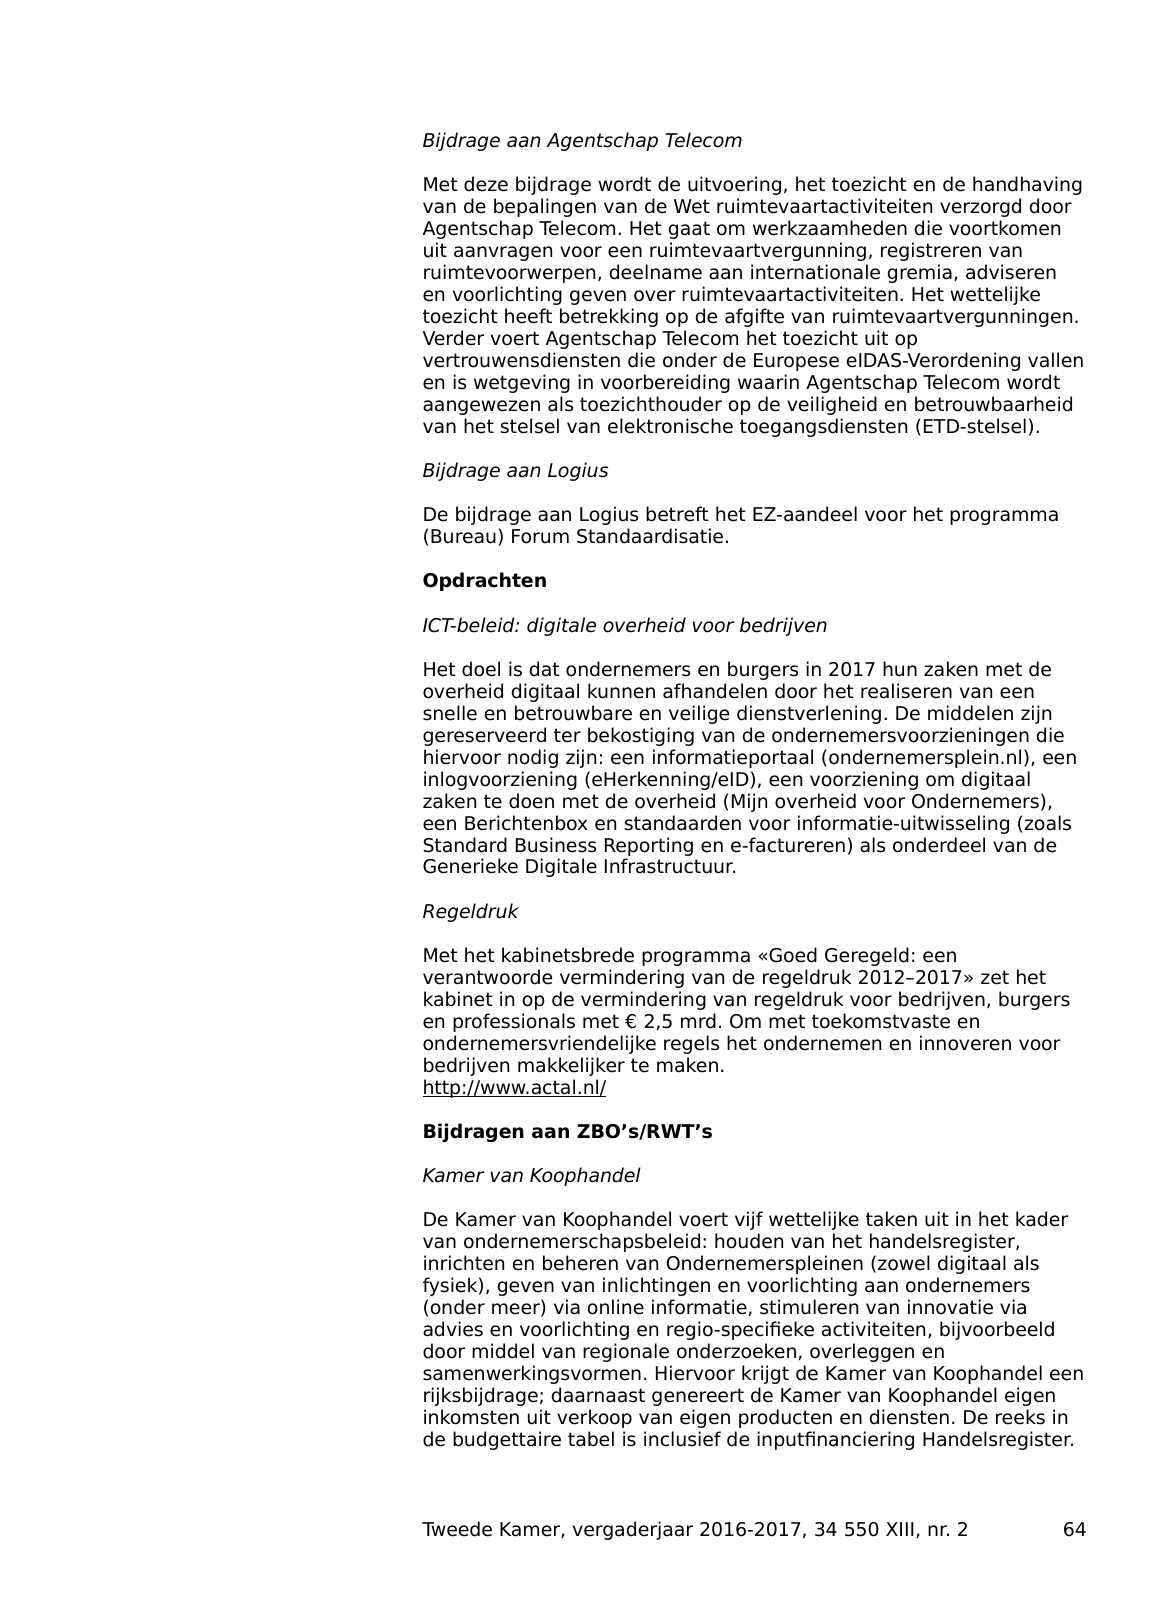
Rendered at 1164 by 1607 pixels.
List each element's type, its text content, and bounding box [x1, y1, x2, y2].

subtitle ICT-beleid: digitale overheid voor bedrijven [422, 614, 1087, 636]
subtitle Kamer van Koophandel [422, 1165, 1087, 1187]
text Met het kabinetsbrede programma «Goed Geregeld: een verantwoorde vermindering van de regeldruk 2012–2017» zet het kabinet in op de vermindering van regeldruk voor bedrijven, burgers en professionals met € 2,5 mrd. Om met toekomstvaste en ondernemersvriendelijke regels het ondernemen en innoveren voor bedrijven makkelijker te maken. [422, 945, 1087, 1077]
subtitle Bijdrage aan Agentschap Telecom [422, 130, 1087, 152]
subtitle Bijdragen aan ZBO’s/RWT’s [422, 1121, 1087, 1143]
subtitle Regeldruk [422, 901, 1087, 923]
subtitle Bijdrage aan Logius [422, 460, 1087, 482]
text http://www.actal.nl/ [422, 1077, 1087, 1099]
text Het doel is dat ondernemers en burgers in 2017 hun zaken met de overheid digitaal kunnen afhandelen door het realiseren van een snelle en betrouwbare en veilige dienstverlening. De middelen zijn gereserveerd ter bekostiging van de ondernemersvoorzieningen die hiervoor nodig zijn: een informatieportaal (ondernemersplein.nl), een inlogvoorziening (eHerkenning/eID), een voorziening om digitaal zaken te doen met de overheid (Mijn overheid voor Ondernemers), een Berichtenbox en standaarden voor informatie-uitwisseling (zoals Standard Business Reporting en e-factureren) als onderdeel van de Generieke Digitale Infrastructuur. [422, 659, 1087, 878]
subtitle Opdrachten [422, 570, 1087, 592]
text De Kamer van Koophandel voert vijf wettelijke taken uit in het kader van ondernemerschapsbeleid: houden van het handelsregister, inrichten en beheren van Ondernemerspleinen (zowel digitaal als fysiek), geven van inlichtingen en voorlichting aan ondernemers (onder meer) via online informatie, stimuleren van innovatie via advies en voorlichting en regio-specifieke activiteiten, bijvoorbeeld door middel van regionale onderzoeken, overleggen en samenwerkingsvormen. Hiervoor krijgt de Kamer van Koophandel een rijksbijdrage; daarnaast genereert de Kamer van Koophandel eigen inkomsten uit verkoop van eigen producten en diensten. De reeks in de budgettaire tabel is inclusief de inputfinanciering Handelsregister. [422, 1209, 1087, 1451]
text De bijdrage aan Logius betreft het EZ-aandeel voor het programma (Bureau) Forum Standaardisatie. [422, 504, 1087, 548]
text Verder voert Agentschap Telecom het toezicht uit op vertrouwensdiensten die onder de Europese eIDAS-Verordening vallen en is wetgeving in voorbereiding waarin Agentschap Telecom wordt aangewezen als toezichthouder op de veiligheid en betrouwbaarheid van het stelsel van elektronische toegangsdiensten (ETD-stelsel). [422, 328, 1087, 438]
text Met deze bijdrage wordt de uitvoering, het toezicht en de handhaving van de bepalingen van de Wet ruimtevaartactiviteiten verzorgd door Agentschap Telecom. Het gaat om werkzaamheden die voortkomen uit aanvragen voor een ruimtevaartvergunning, registreren van ruimtevoorwerpen, deelname aan internationale gremia, adviseren en voorlichting geven over ruimtevaartactiviteiten. Het wettelijke toezicht heeft betrekking op de afgifte van ruimtevaartvergunningen. [422, 174, 1087, 328]
